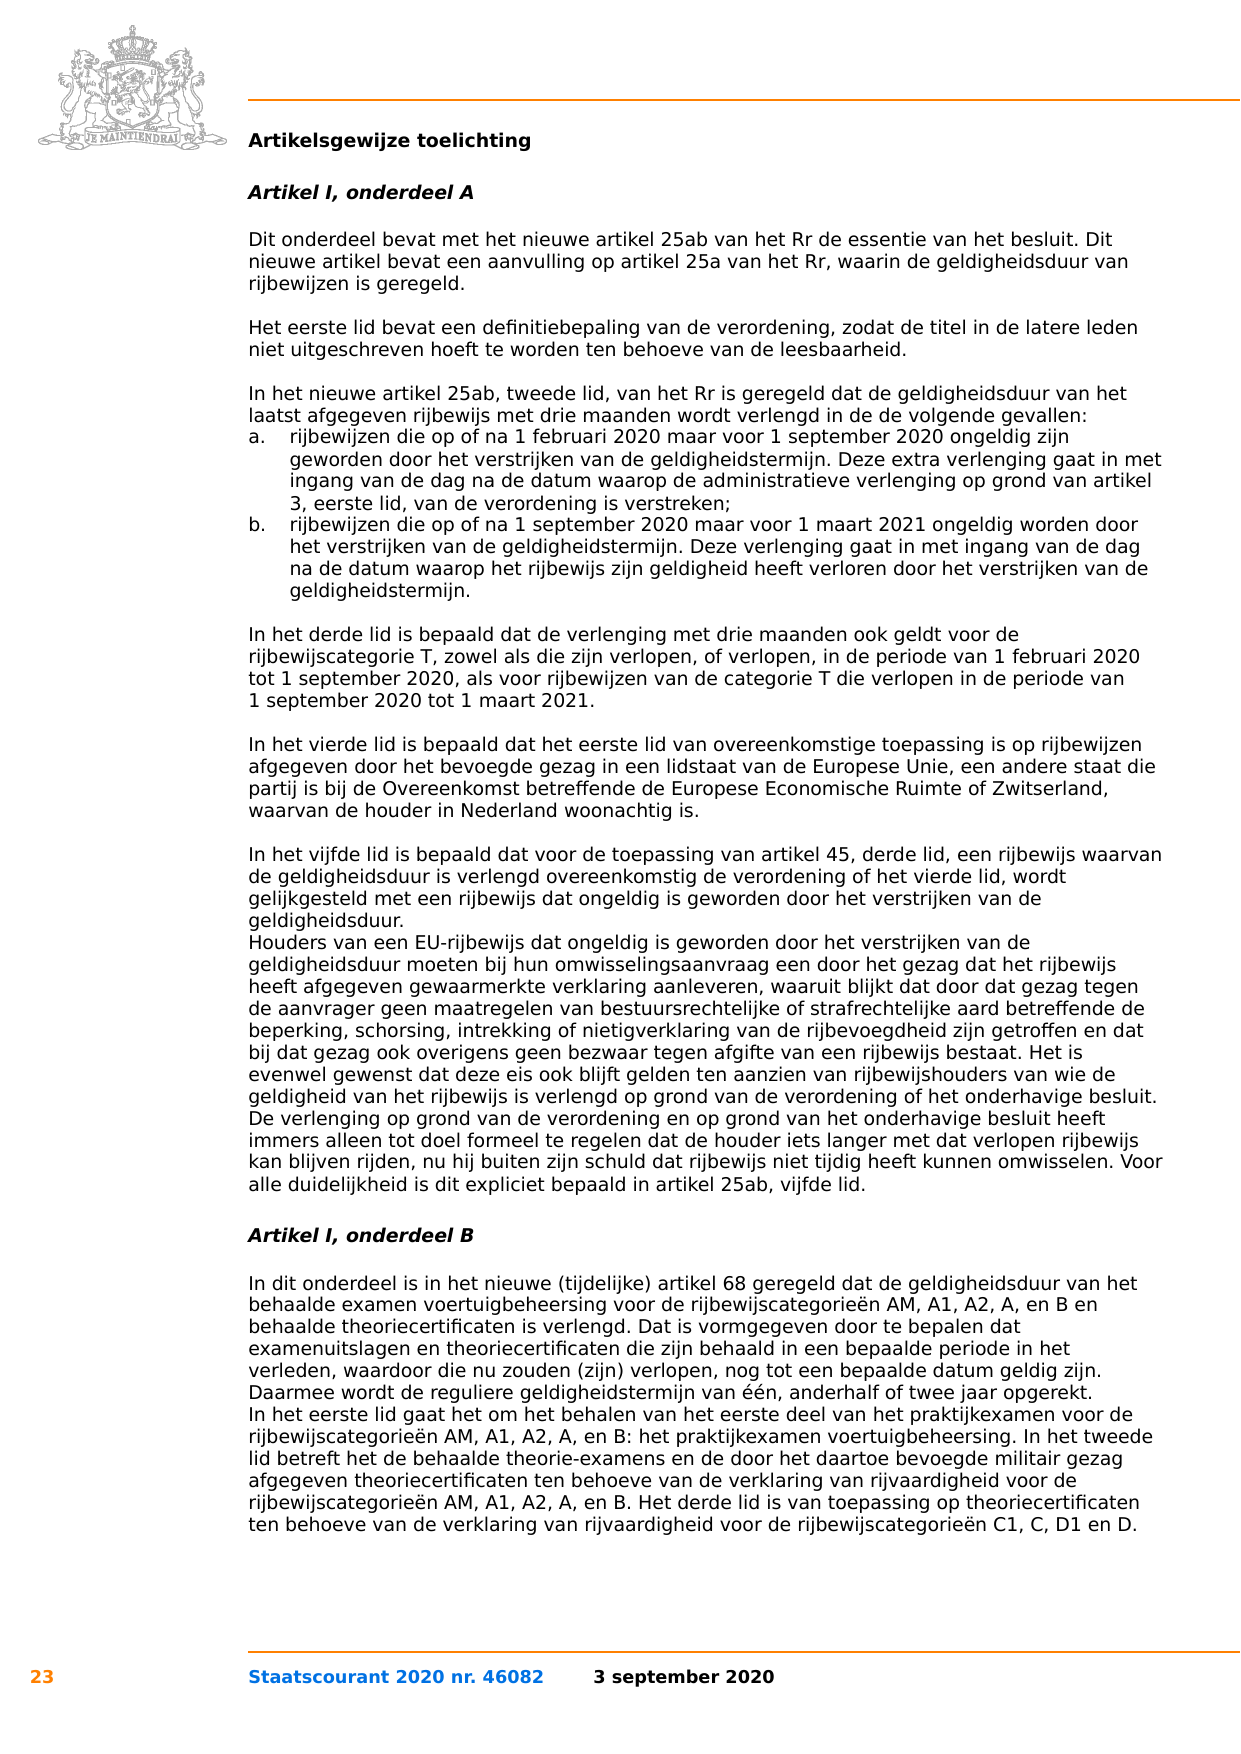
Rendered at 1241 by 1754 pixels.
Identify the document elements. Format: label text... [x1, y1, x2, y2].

text a. rijbewijzen die op of na 1 februari 2020 maar voor 1 september 2020 ongeldig zijn geworden door het verstrijken van de geldigheidstermijn. Deze extra verlenging gaat in met ingang van de dag na de datum waarop de administratieve verlenging op grond van artikel 3, eerste lid, van de verordening is verstreken; [248, 426, 1163, 514]
text In het derde lid is bepaald dat de verlenging met drie maanden ook geldt voor de rijbewijscategorie T, zowel als die zijn verlopen, of verlopen, in de periode van 1 februari 2020 tot 1 september 2020, als voor rijbewijzen van de categorie T die verlopen in de periode van 1 september 2020 tot 1 maart 2021. [248, 624, 1163, 712]
text In dit onderdeel is in het nieuwe (tijdelijke) artikel 68 geregeld dat de geldigheidsduur van het behaalde examen voertuigbeheersing voor de rijbewijscategorieën AM, A1, A2, A, en B en behaalde theoriecertificaten is verlengd. Dat is vormgegeven door te bepalen dat examenuitslagen en theoriecertificaten die zijn behaald in een bepaalde periode in het verleden, waardoor die nu zouden (zijn) verlopen, nog tot een bepaalde datum geldig zijn. Daarmee wordt de reguliere geldigheidstermijn van één, anderhalf of twee jaar opgerekt. [248, 1272, 1163, 1404]
text In het nieuwe artikel 25ab, tweede lid, van het Rr is geregeld dat de geldigheidsduur van het laatst afgegeven rijbewijs met drie maanden wordt verlengd in de de volgende gevallen: [248, 382, 1163, 426]
picture [38, 25, 227, 150]
subtitle Artikel I, onderdeel B [248, 1225, 1163, 1247]
subtitle Artikel I, onderdeel A [248, 182, 1163, 204]
text In het eerste lid gaat het om het behalen van het eerste deel van het praktijkexamen voor de rijbewijscategorieën AM, A1, A2, A, en B: het praktijkexamen voertuigbeheersing. In het tweede lid betreft het de behaalde theorie-examens en de door het daartoe bevoegde militair gezag afgegeven theoriecertificaten ten behoeve van de verklaring van rijvaardigheid voor de rijbewijscategorieën AM, A1, A2, A, en B. Het derde lid is van toepassing op theoriecertificaten ten behoeve van de verklaring van rijvaardigheid voor de rijbewijscategorieën C1, C, D1 en D. [248, 1404, 1163, 1536]
text Houders van een EU-rijbewijs dat ongeldig is geworden door het verstrijken van de geldigheidsduur moeten bij hun omwisselingsaanvraag een door het gezag dat het rijbewijs heeft afgegeven gewaarmerkte verklaring aanleveren, waaruit blijkt dat door dat gezag tegen de aanvrager geen maatregelen van bestuursrechtelijke of strafrechtelijke aard betreffende de beperking, schorsing, intrekking of nietigverklaring van de rijbevoegdheid zijn getroffen en dat bij dat gezag ook overigens geen bezwaar tegen afgifte van een rijbewijs bestaat. Het is evenwel gewenst dat deze eis ook blijft gelden ten aanzien van rijbewijshouders van wie de geldigheid van het rijbewijs is verlengd op grond van de verordening of het onderhavige besluit. De verlenging op grond van de verordening en op grond van het onderhavige besluit heeft immers alleen tot doel formeel te regelen dat de houder iets langer met dat verlopen rijbewijs kan blijven rijden, nu hij buiten zijn schuld dat rijbewijs niet tijdig heeft kunnen omwisselen. Voor alle duidelijkheid is dit expliciet bepaald in artikel 25ab, vijfde lid. [248, 932, 1163, 1195]
text b. rijbewijzen die op of na 1 september 2020 maar voor 1 maart 2021 ongeldig worden door het verstrijken van de geldigheidstermijn. Deze verlenging gaat in met ingang van de dag na de datum waarop het rijbewijs zijn geldigheid heeft verloren door het verstrijken van de geldigheidstermijn. [248, 514, 1163, 602]
text Het eerste lid bevat een definitiebepaling van de verordening, zodat de titel in de latere leden niet uitgeschreven hoeft te worden ten behoeve van de leesbaarheid. [248, 317, 1163, 361]
text In het vierde lid is bepaald dat het eerste lid van overeenkomstige toepassing is op rijbewijzen afgegeven door het bevoegde gezag in een lidstaat van de Europese Unie, een andere staat die partij is bij de Overeenkomst betreffende de Europese Economische Ruimte of Zwitserland, waarvan de houder in Nederland woonachtig is. [248, 734, 1163, 822]
text In het vijfde lid is bepaald dat voor de toepassing van artikel 45, derde lid, een rijbewijs waarvan de geldigheidsduur is verlengd overeenkomstig de verordening of het vierde lid, wordt gelijkgesteld met een rijbewijs dat ongeldig is geworden door het verstrijken van de geldigheidsduur. [248, 844, 1163, 932]
text Dit onderdeel bevat met het nieuwe artikel 25ab van het Rr de essentie van het besluit. Dit nieuwe artikel bevat een aanvulling op artikel 25a van het Rr, waarin de geldigheidsduur van rijbewijzen is geregeld. [248, 229, 1163, 295]
subtitle Artikelsgewijze toelichting [248, 130, 1163, 152]
